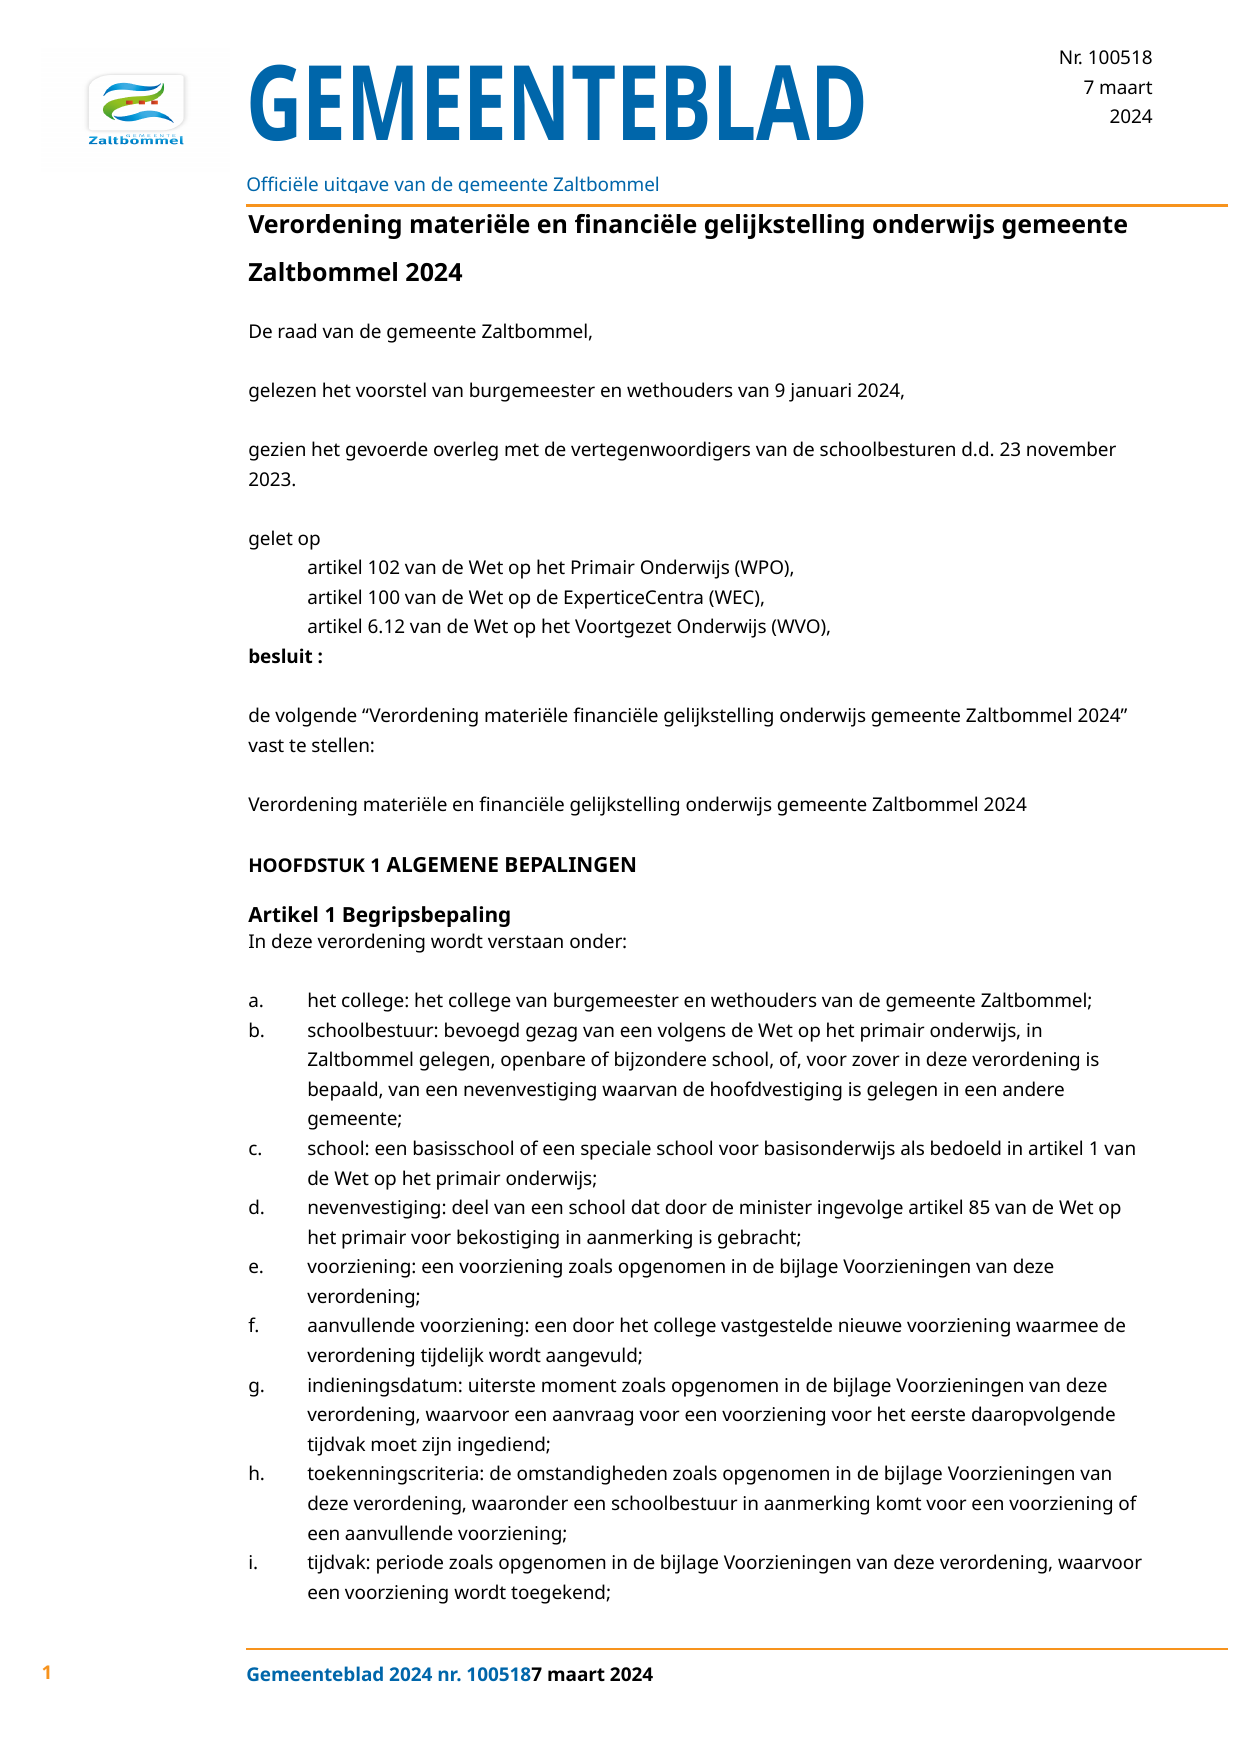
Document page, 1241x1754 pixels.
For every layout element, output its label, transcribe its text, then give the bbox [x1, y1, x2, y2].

list toekenningscriteria: de omstandigheden zoals opgenomen in de bijlage Voorzieningen van deze verordening, waaronder een schoolbestuur in aanmerking komt voor een voorziening of een aanvullende voorziening; [248, 1461, 1152, 1546]
text In deze verordening wordt verstaan onder: [248, 928, 1152, 954]
text de volgende “Verordening materiële financiële gelijkstelling onderwijs gemeente Zaltbommel 2024” vast te stellen: [248, 702, 1152, 758]
list voorziening: een voorziening zoals opgenomen in de bijlage Voorzieningen van deze verordening; [248, 1253, 1152, 1309]
text De raad van de gemeente Zaltbommel, [248, 318, 1152, 344]
list nevenvestiging: deel van een school dat door de minister ingevolge artikel 85 van de Wet op het primair voor bekostiging in aanmerking is gebracht; [248, 1194, 1152, 1250]
list artikel 6.12 van de Wet op het Voortgezet Onderwijs (WVO), [248, 614, 1152, 639]
text Verordening materiële en financiële gelijkstelling onderwijs gemeente Zaltbommel 2024 [248, 791, 1152, 817]
list schoolbestuur: bevoegd gezag van een volgens de Wet op het primair onderwijs, in Zaltbommel gelegen, openbare of bijzondere school, of, voor zover in deze verordening is bepaald, van een nevenvestiging waarvan de hoofdvestiging is gelegen in een andere gemeente; [248, 1017, 1152, 1131]
text Artikel 1 Begripsbepaling [248, 900, 1152, 928]
text HOOFDSTUK 1 ALGEMENE BEPALINGEN [248, 850, 1152, 879]
list artikel 102 van de Wet op het Primair Onderwijs (WPO), [248, 554, 1152, 580]
list tijdvak: periode zoals opgenomen in de bijlage Voorzieningen van deze verordening, waarvoor een voorziening wordt toegekend; [248, 1549, 1152, 1605]
picture [41, 47, 231, 172]
text gezien het gevoerde overleg met de vertegenwoordigers van de schoolbesturen d.d. 23 november 2023. [248, 436, 1152, 492]
list school: een basisschool of een speciale school voor basisonderwijs als bedoeld in artikel 1 van de Wet op het primair onderwijs; [248, 1135, 1152, 1191]
list het college: het college van burgemeester en wethouders van de gemeente Zaltbommel; [248, 987, 1152, 1013]
list artikel 100 van de Wet op de ExperticeCentra (WEC), [248, 584, 1152, 610]
list aanvullende voorziening: een door het college vastgestelde nieuwe voorziening waarmee de verordening tijdelijk wordt aangevuld; [248, 1313, 1152, 1368]
text Verordening materiële en financiële gelijkstelling onderwijs gemeente Zaltbommel 2024 [248, 207, 1152, 288]
text gelezen het voorstel van burgemeester en wethouders van 9 januari 2024, [248, 377, 1152, 403]
list indieningsdatum: uiterste moment zoals opgenomen in de bijlage Voorzieningen van deze verordening, waarvoor een aanvraag voor een voorziening voor het eerste daaropvolgende tijdvak moet zijn ingediend; [248, 1372, 1152, 1457]
text besluit : [248, 643, 1152, 669]
text gelet op [248, 525, 1152, 551]
